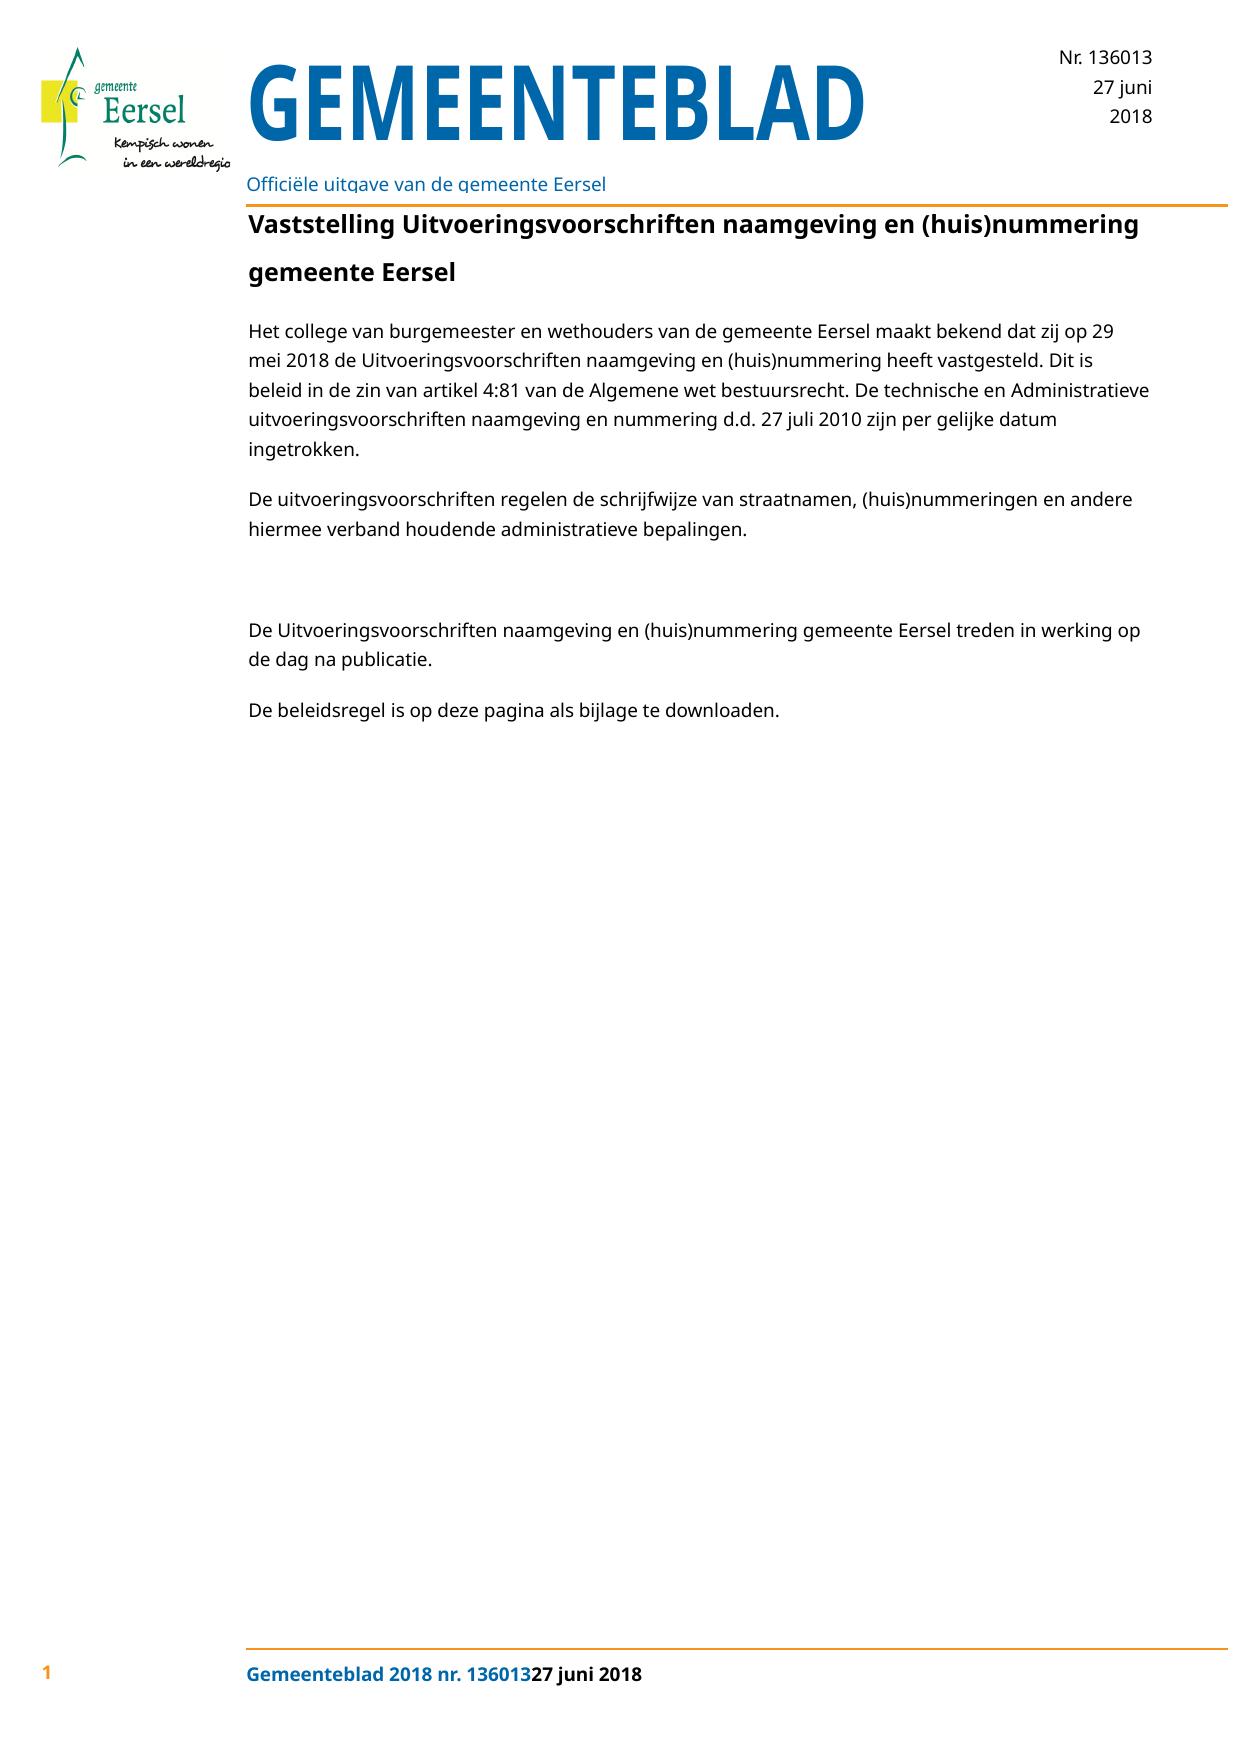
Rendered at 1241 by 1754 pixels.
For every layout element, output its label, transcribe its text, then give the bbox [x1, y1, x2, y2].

text De Uitvoeringsvoorschriften naamgeving en (huis)nummering gemeente Eersel treden in werking op de dag na publicatie. [248, 617, 1152, 672]
text De beleidsregel is op deze pagina als bijlage te downloaden. [248, 697, 1152, 723]
text Vaststelling Uitvoeringsvoorschriften naamgeving en (huis)nummering gemeente Eersel [248, 207, 1152, 288]
picture [41, 47, 231, 172]
text Het college van burgemeester en wethouders van de gemeente Eersel maakt bekend dat zij op 29 mei 2018 de Uitvoeringsvoorschriften naamgeving en (huis)nummering heeft vastgesteld. Dit is beleid in de zin van artikel 4:81 van de Algemene wet bestuursrecht. De technische en Administratieve uitvoeringsvoorschriften naamgeving en nummering d.d. 27 juli 2010 zijn per gelijke datum ingetrokken. [248, 318, 1152, 462]
text De uitvoeringsvoorschriften regelen de schrijfwijze van straatnamen, (huis)nummeringen en andere hiermee verband houdende administratieve bepalingen. [248, 487, 1152, 542]
